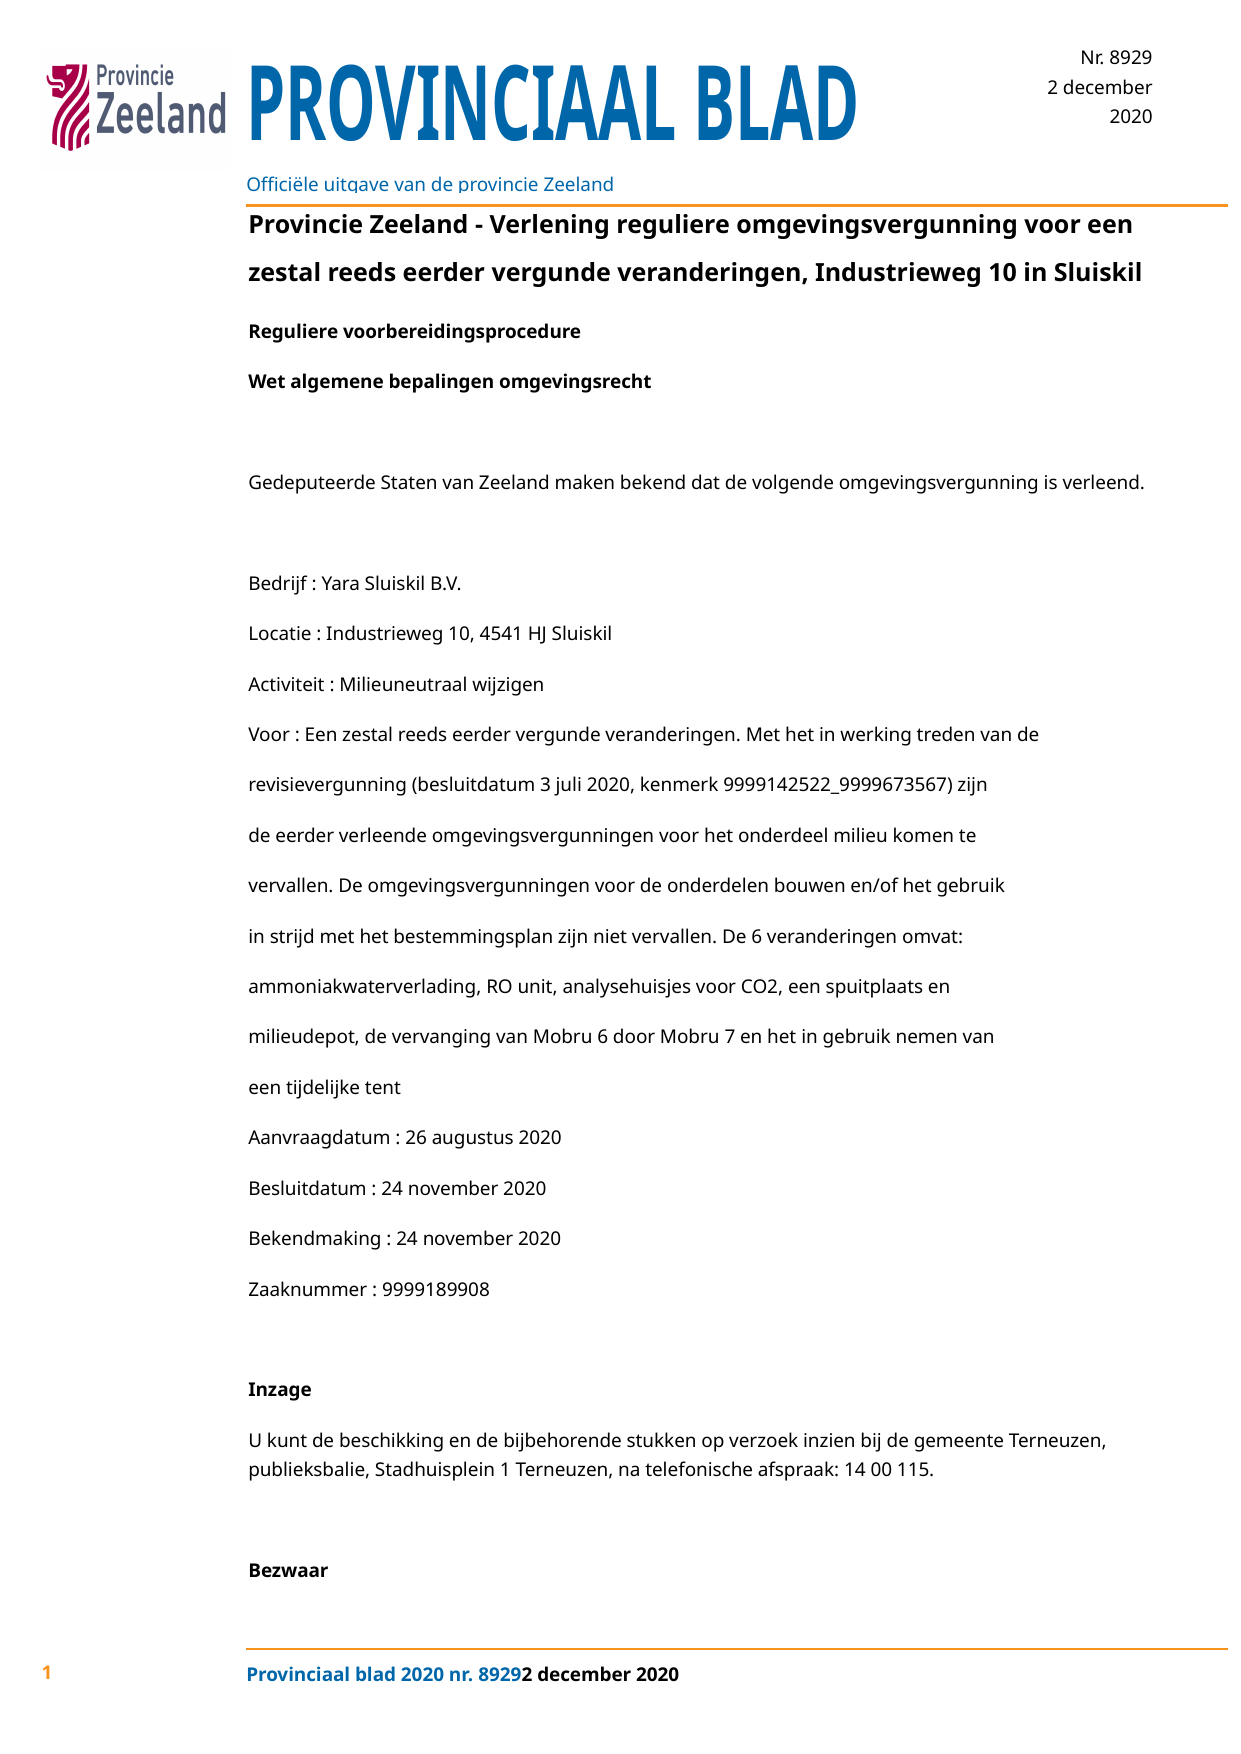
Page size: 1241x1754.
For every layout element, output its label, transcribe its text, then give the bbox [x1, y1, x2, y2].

text Provincie Zeeland - Verlening reguliere omgevingsvergunning voor een zestal reeds eerder vergunde veranderingen, Industrieweg 10 in Sluiskil [248, 207, 1152, 288]
text Inzage [248, 1377, 1152, 1402]
text Besluitdatum : 24 november 2020 [248, 1175, 1152, 1201]
text ammoniakwaterverlading, RO unit, analysehuisjes voor CO2, een spuitplaats en [248, 973, 1152, 999]
text de eerder verleende omgevingsvergunningen voor het onderdeel milieu komen te [248, 822, 1152, 848]
text Bezwaar [248, 1557, 1152, 1583]
text Zaaknummer : 9999189908 [248, 1276, 1152, 1302]
text Bekendmaking : 24 november 2020 [248, 1225, 1152, 1251]
text Activiteit : Milieuneutraal wijzigen [248, 671, 1152, 697]
text Reguliere voorbereidingsprocedure [248, 318, 1152, 344]
text revisievergunning (besluitdatum 3 juli 2020, kenmerk 9999142522_9999673567) zijn [248, 772, 1152, 797]
text een tijdelijke tent [248, 1074, 1152, 1100]
text Gedeputeerde Staten van Zeeland maken bekend dat de volgende omgevingsvergunning is verleend. [248, 469, 1152, 495]
text vervallen. De omgevingsvergunningen voor de onderdelen bouwen en/of het gebruik [248, 872, 1152, 898]
picture [41, 47, 231, 172]
text Bedrijf : Yara Sluiskil B.V. [248, 570, 1152, 596]
text milieudepot, de vervanging van Mobru 6 door Mobru 7 en het in gebruik nemen van [248, 1024, 1152, 1049]
text Aanvraagdatum : 26 augustus 2020 [248, 1124, 1152, 1150]
text Voor : Een zestal reeds eerder vergunde veranderingen. Met het in werking treden van de [248, 721, 1152, 747]
text U kunt de beschikking en de bijbehorende stukken op verzoek inzien bij de gemeente Terneuzen, publieksbalie, Stadhuisplein 1 Terneuzen, na telefonische afspraak: 14 00 115. [248, 1427, 1152, 1482]
text Wet algemene bepalingen omgevingsrecht [248, 368, 1152, 394]
text Locatie : Industrieweg 10, 4541 HJ Sluiskil [248, 620, 1152, 646]
text in strijd met het bestemmingsplan zijn niet vervallen. De 6 veranderingen omvat: [248, 923, 1152, 949]
